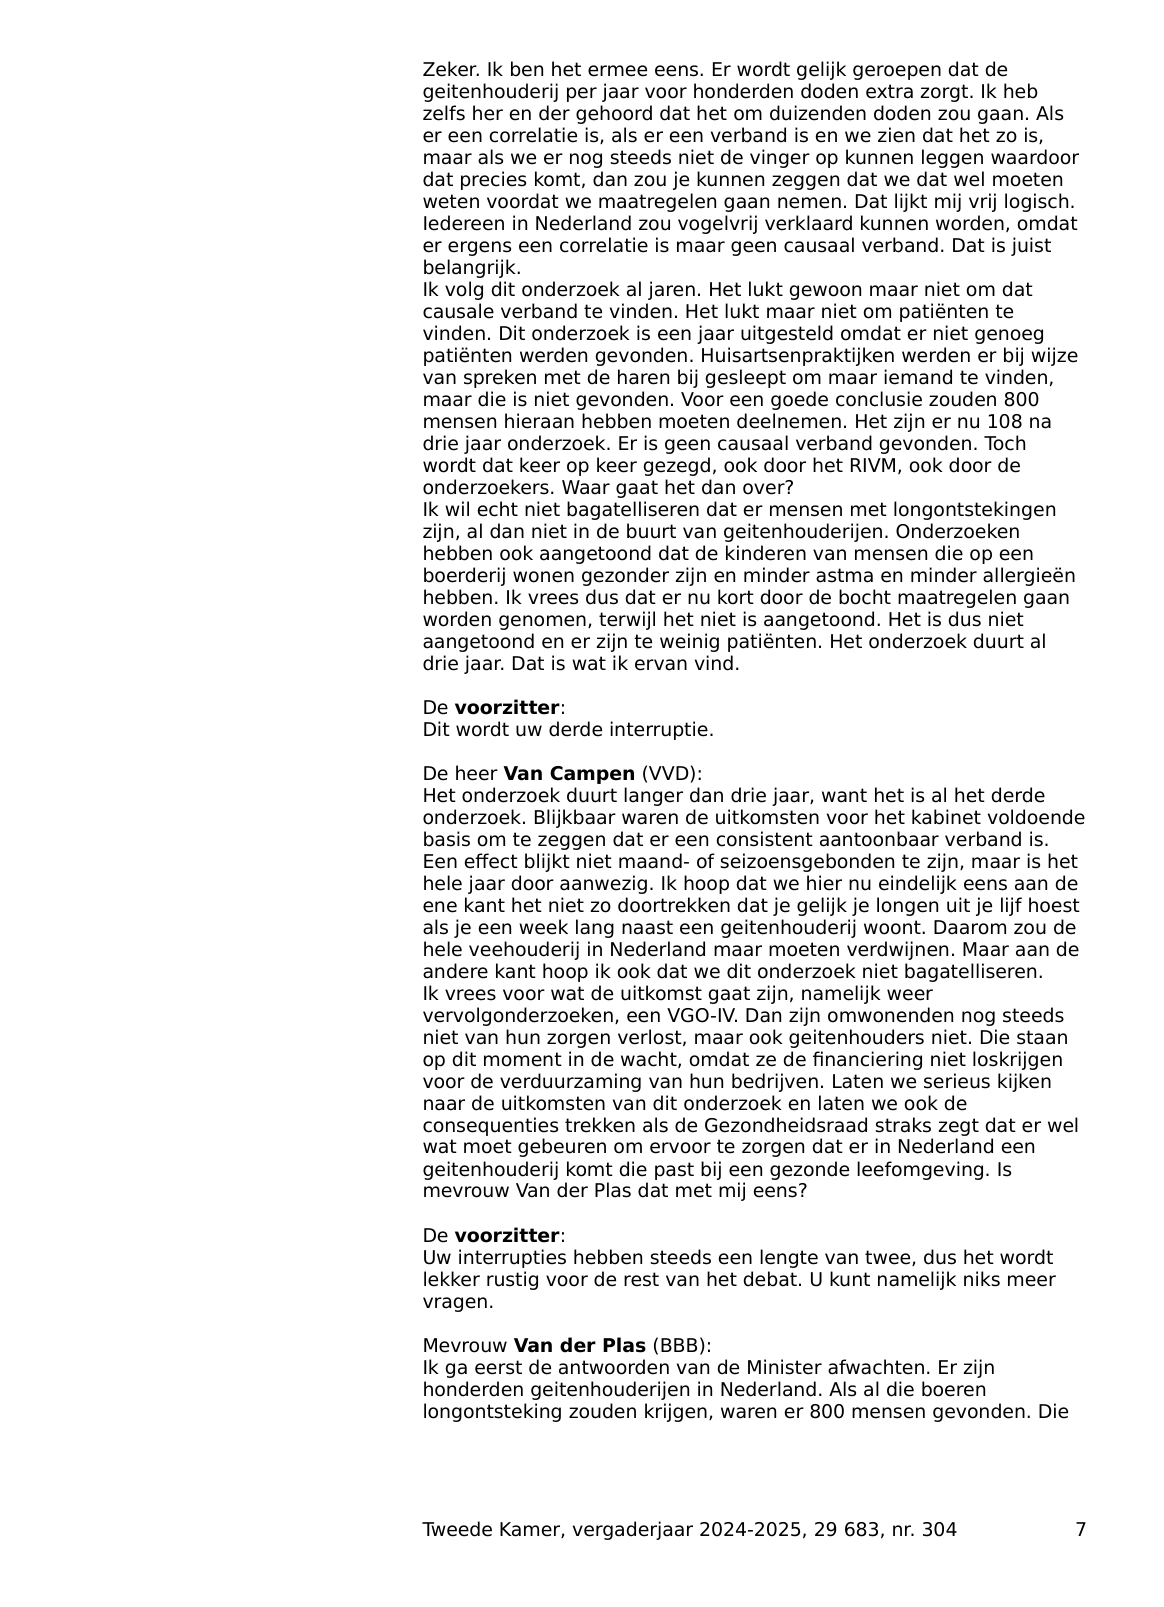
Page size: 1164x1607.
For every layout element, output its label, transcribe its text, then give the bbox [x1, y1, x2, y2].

text Het onderzoek duurt langer dan drie jaar, want het is al het derde onderzoek. Blijkbaar waren de uitkomsten voor het kabinet voldoende basis om te zeggen dat er een consistent aantoonbaar verband is. Een effect blijkt niet maand- of seizoensgebonden te zijn, maar is het hele jaar door aanwezig. Ik hoop dat we hier nu eindelijk eens aan de ene kant het niet zo doortrekken dat je gelijk je longen uit je lijf hoest als je een week lang naast een geitenhouderij woont. Daarom zou de hele veehouderij in Nederland maar moeten verdwijnen. Maar aan de andere kant hoop ik ook dat we dit onderzoek niet bagatelliseren. [422, 785, 1087, 983]
text Ik volg dit onderzoek al jaren. Het lukt gewoon maar niet om dat causale verband te vinden. Het lukt maar niet om patiënten te vinden. Dit onderzoek is een jaar uitgesteld omdat er niet genoeg patiënten werden gevonden. Huisartsenpraktijken werden er bij wijze van spreken met de haren bij gesleept om maar iemand te vinden, maar die is niet gevonden. Voor een goede conclusie zouden 800 mensen hieraan hebben moeten deelnemen. Het zijn er nu 108 na drie jaar onderzoek. Er is geen causaal verband gevonden. Toch wordt dat keer op keer gezegd, ook door het RIVM, ook door de onderzoekers. Waar gaat het dan over? [422, 279, 1087, 499]
text Ik wil echt niet bagatelliseren dat er mensen met longontstekingen zijn, al dan niet in de buurt van geitenhouderijen. Onderzoeken hebben ook aangetoond dat de kinderen van mensen die op een boerderij wonen gezonder zijn en minder astma en minder allergieën hebben. Ik vrees dus dat er nu kort door de bocht maatregelen gaan worden genomen, terwijl het niet is aangetoond. Het is dus niet aangetoond en er zijn te weinig patiënten. Het onderzoek duurt al drie jaar. Dat is wat ik ervan vind. [422, 499, 1087, 674]
text De voorzitter: [422, 1224, 1087, 1247]
text Mevrouw Van der Plas (BBB): [422, 1335, 1087, 1357]
text Uw interrupties hebben steeds een lengte van twee, dus het wordt lekker rustig voor de rest van het debat. U kunt namelijk niks meer vragen. [422, 1247, 1087, 1312]
text De heer Van Campen (VVD): [422, 763, 1087, 785]
text Zeker. Ik ben het ermee eens. Er wordt gelijk geroepen dat de geitenhouderij per jaar voor honderden doden extra zorgt. Ik heb zelfs her en der gehoord dat het om duizenden doden zou gaan. Als er een correlatie is, als er een verband is en we zien dat het zo is, maar als we er nog steeds niet de vinger op kunnen leggen waardoor dat precies komt, dan zou je kunnen zeggen dat we dat wel moeten weten voordat we maatregelen gaan nemen. Dat lijkt mij vrij logisch. Iedereen in Nederland zou vogelvrij verklaard kunnen worden, omdat er ergens een correlatie is maar geen causaal verband. Dat is juist belangrijk. [422, 59, 1087, 279]
text Dit wordt uw derde interruptie. [422, 719, 1087, 741]
text Ik ga eerst de antwoorden van de Minister afwachten. Er zijn honderden geitenhouderijen in Nederland. Als al die boeren longontsteking zouden krijgen, waren er 800 mensen gevonden. Die [422, 1357, 1087, 1423]
text De voorzitter: [422, 697, 1087, 719]
text Ik vrees voor wat de uitkomst gaat zijn, namelijk weer vervolgonderzoeken, een VGO-IV. Dan zijn omwonenden nog steeds niet van hun zorgen verlost, maar ook geitenhouders niet. Die staan op dit moment in de wacht, omdat ze de financiering niet loskrijgen voor de verduurzaming van hun bedrijven. Laten we serieus kijken naar de uitkomsten van dit onderzoek en laten we ook de consequenties trekken als de Gezondheidsraad straks zegt dat er wel wat moet gebeuren om ervoor te zorgen dat er in Nederland een geitenhouderij komt die past bij een gezonde leefomgeving. Is mevrouw Van der Plas dat met mij eens? [422, 983, 1087, 1202]
